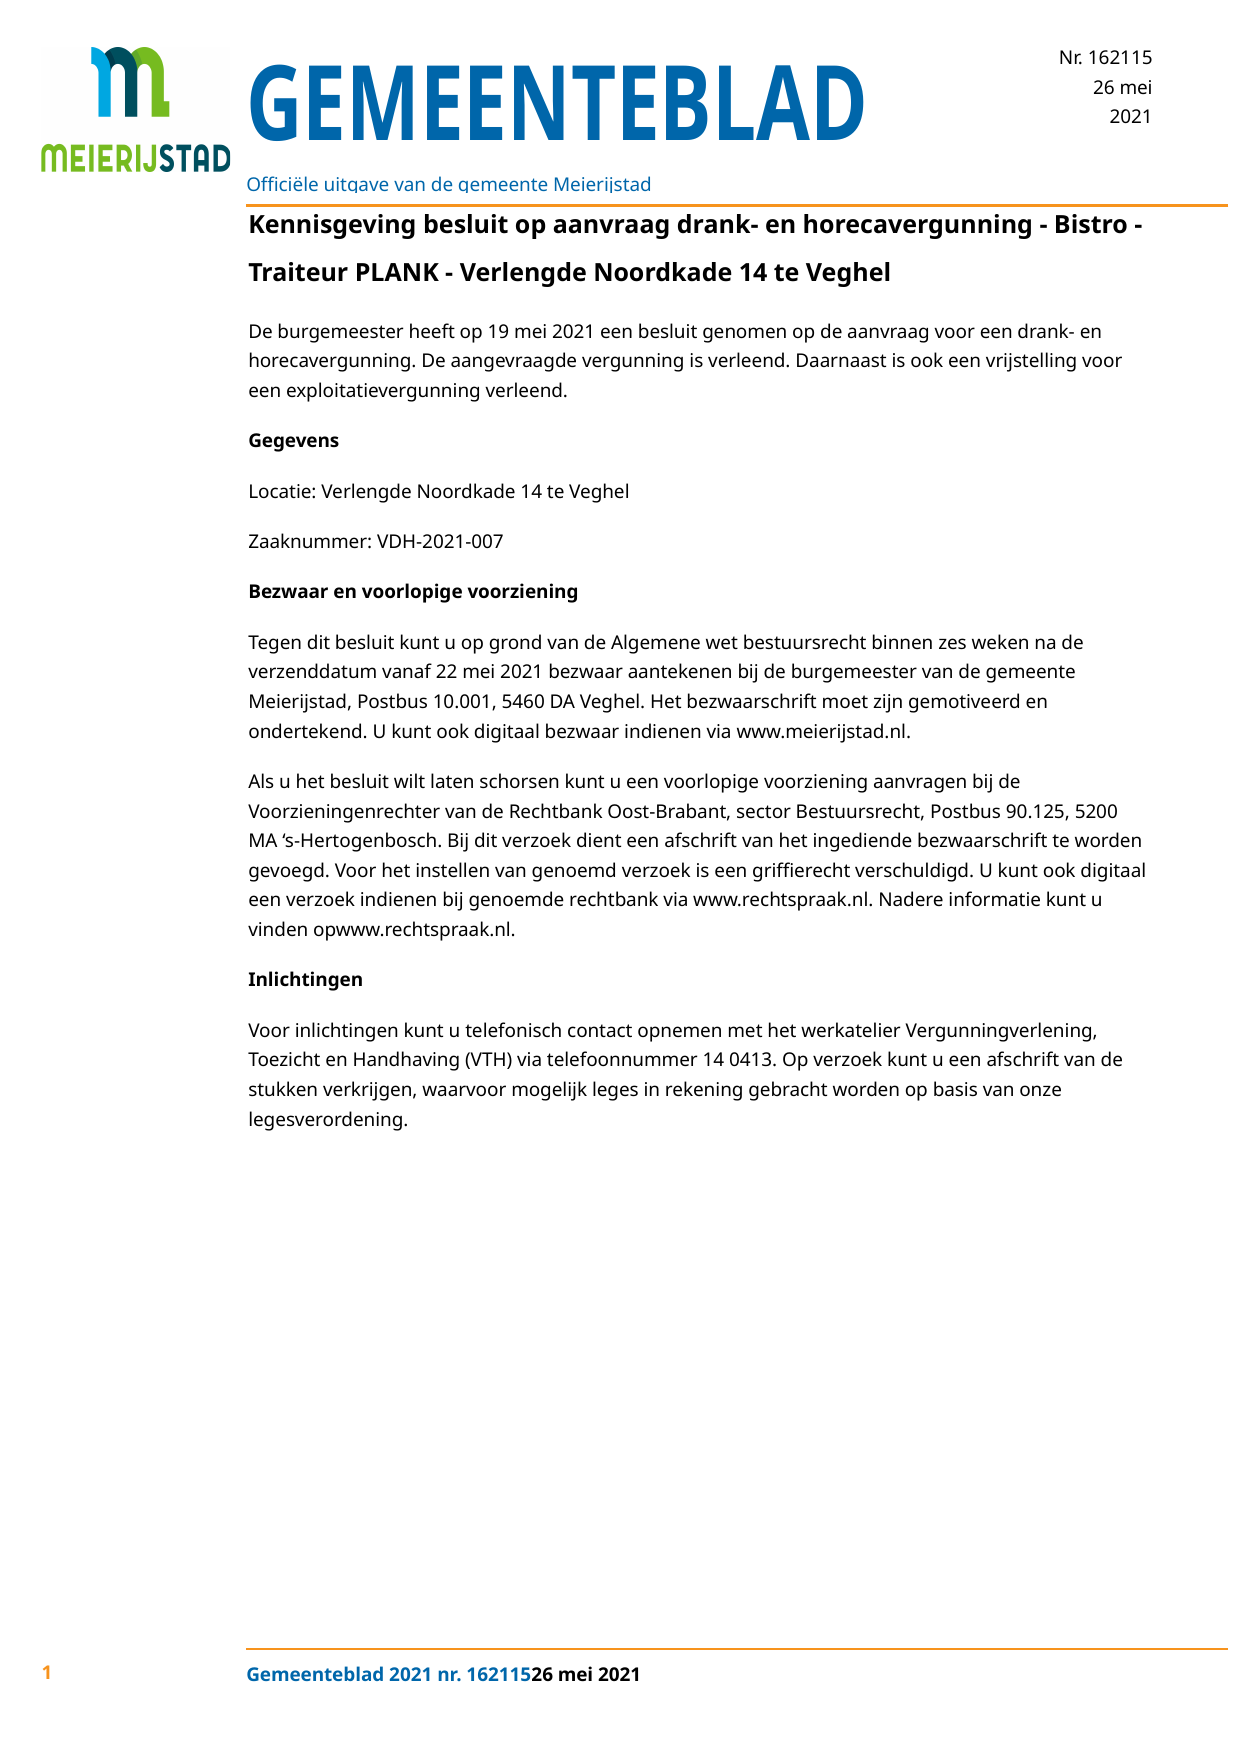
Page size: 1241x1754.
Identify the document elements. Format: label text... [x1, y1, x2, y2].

text Kennisgeving besluit op aanvraag drank- en horecavergunning - Bistro - Traiteur PLANK - Verlengde Noordkade 14 te Veghel [248, 207, 1152, 288]
text Gegevens [248, 427, 1152, 453]
text Tegen dit besluit kunt u op grond van de Algemene wet bestuursrecht binnen zes weken na de verzenddatum vanaf 22 mei 2021 bezwaar aantekenen bij de burgemeester van de gemeente Meierijstad, Postbus 10.001, 5460 DA Veghel. Het bezwaarschrift moet zijn gemotiveerd en ondertekend. U kunt ook digitaal bezwaar indienen via www.meierijstad.nl. [248, 629, 1152, 744]
text Bezwaar en voorlopige voorziening [248, 579, 1152, 604]
text De burgemeester heeft op 19 mei 2021 een besluit genomen op de aanvraag voor een drank- en horecavergunning. De aangevraagde vergunning is verleend. Daarnaast is ook een vrijstelling voor een exploitatievergunning verleend. [248, 318, 1152, 403]
text Als u het besluit wilt laten schorsen kunt u een voorlopige voorziening aanvragen bij de Voorzieningenrechter van de Rechtbank Oost-Brabant, sector Bestuursrecht, Postbus 90.125, 5200 MA ‘s-Hertogenbosch. Bij dit verzoek dient een afschrift van het ingediende bezwaarschrift te worden gevoegd. Voor het instellen van genoemd verzoek is een griffierecht verschuldigd. U kunt ook digitaal een verzoek indienen bij genoemde rechtbank via www.rechtspraak.nl. Nadere informatie kunt u vinden opwww.rechtspraak.nl. [248, 768, 1152, 942]
picture [41, 47, 231, 172]
text Locatie: Verlengde Noordkade 14 te Veghel [248, 478, 1152, 504]
text Inlichtingen [248, 967, 1152, 992]
text Zaaknummer: VDH-2021-007 [248, 528, 1152, 554]
text Voor inlichtingen kunt u telefonisch contact opnemen met het werkatelier Vergunningverlening, Toezicht en Handhaving (VTH) via telefoonnummer 14 0413. Op verzoek kunt u een afschrift van de stukken verkrijgen, waarvoor mogelijk leges in rekening gebracht worden op basis van onze legesverordening. [248, 1017, 1152, 1132]
